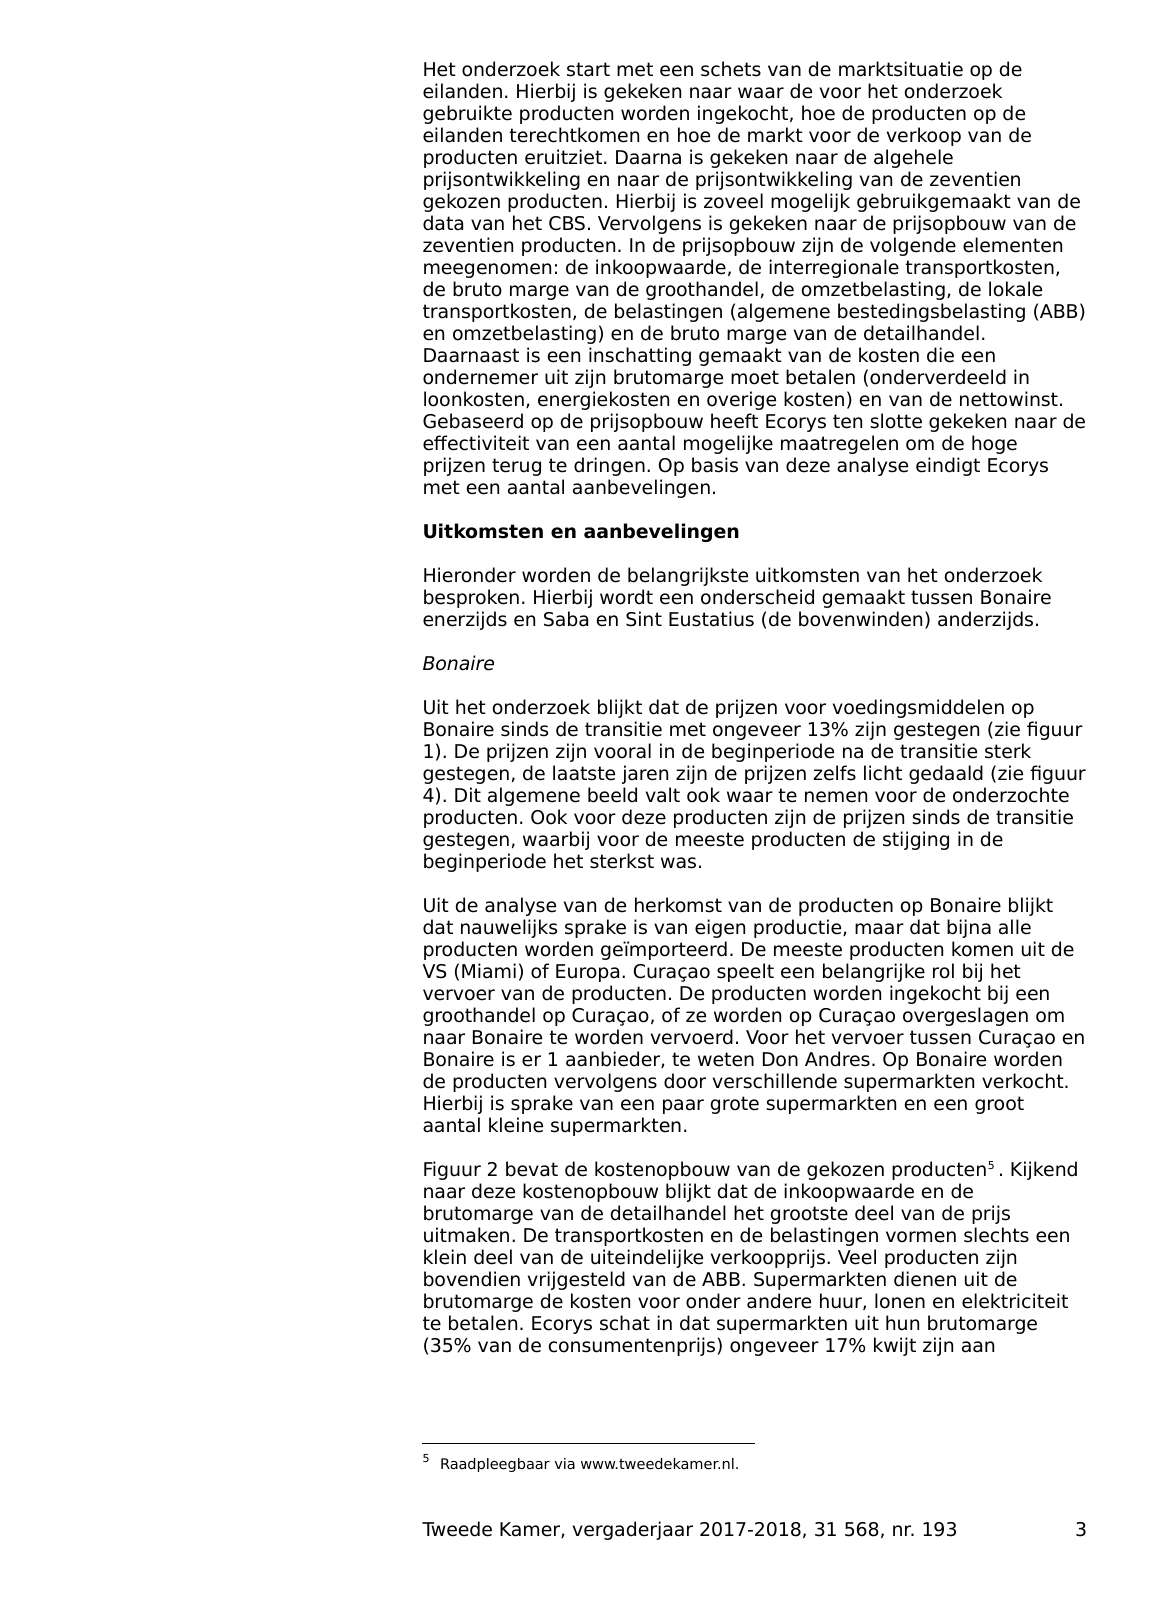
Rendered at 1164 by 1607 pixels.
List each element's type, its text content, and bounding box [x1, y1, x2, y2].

subtitle Bonaire [422, 653, 1087, 675]
text Uit de analyse van de herkomst van de producten op Bonaire blijkt dat nauwelijks sprake is van eigen productie, maar dat bijna alle producten worden geïmporteerd. De meeste producten komen uit de VS (Miami) of Europa. Curaçao speelt een belangrijke rol bij het vervoer van de producten. De producten worden ingekocht bij een groothandel op Curaçao, of ze worden op Curaçao overgeslagen om naar Bonaire te worden vervoerd. Voor het vervoer tussen Curaçao en Bonaire is er 1 aanbieder, te weten Don Andres. Op Bonaire worden de producten vervolgens door verschillende supermarkten verkocht. Hierbij is sprake van een paar grote supermarkten en een groot aantal kleine supermarkten. [422, 895, 1087, 1137]
text Figuur 2 bevat de kostenopbouw van de gekozen producten. Kijkend naar deze kostenopbouw blijkt dat de inkoopwaarde en de brutomarge van de detailhandel het grootste deel van de prijs uitmaken. De transportkosten en de belastingen vormen slechts een klein deel van de uiteindelijke verkoopprijs. Veel producten zijn bovendien vrijgesteld van de ABB. Supermarkten dienen uit de brutomarge de kosten voor onder andere huur, lonen en elektriciteit te betalen. Ecorys schat in dat supermarkten uit hun brutomarge (35% van de consumentenprijs) ongeveer 17% kwijt zijn aan [422, 1159, 1087, 1357]
text Raadpleegbaar via www.tweedekamer.nl. [422, 1452, 1087, 1474]
text Het onderzoek start met een schets van de marktsituatie op de eilanden. Hierbij is gekeken naar waar de voor het onderzoek gebruikte producten worden ingekocht, hoe de producten op de eilanden terechtkomen en hoe de markt voor de verkoop van de producten eruitziet. Daarna is gekeken naar de algehele prijsontwikkeling en naar de prijsontwikkeling van de zeventien gekozen producten. Hierbij is zoveel mogelijk gebruikgemaakt van de data van het CBS. Vervolgens is gekeken naar de prijsopbouw van de zeventien producten. In de prijsopbouw zijn de volgende elementen meegenomen: de inkoopwaarde, de interregionale transportkosten, de bruto marge van de groothandel, de omzetbelasting, de lokale transportkosten, de belastingen (algemene bestedingsbelasting (ABB) en omzetbelasting) en de bruto marge van de detailhandel. Daarnaast is een inschatting gemaakt van de kosten die een ondernemer uit zijn brutomarge moet betalen (onderverdeeld in loonkosten, energiekosten en overige kosten) en van de nettowinst. Gebaseerd op de prijsopbouw heeft Ecorys ten slotte gekeken naar de effectiviteit van een aantal mogelijke maatregelen om de hoge prijzen terug te dringen. Op basis van deze analyse eindigt Ecorys met een aantal aanbevelingen. [422, 59, 1087, 499]
subtitle Uitkomsten en aanbevelingen [422, 521, 1087, 543]
text Uit het onderzoek blijkt dat de prijzen voor voedingsmiddelen op Bonaire sinds de transitie met ongeveer 13% zijn gestegen (zie figuur 1). De prijzen zijn vooral in de beginperiode na de transitie sterk gestegen, de laatste jaren zijn de prijzen zelfs licht gedaald (zie figuur 4). Dit algemene beeld valt ook waar te nemen voor de onderzochte producten. Ook voor deze producten zijn de prijzen sinds de transitie gestegen, waarbij voor de meeste producten de stijging in de beginperiode het sterkst was. [422, 697, 1087, 873]
text Hieronder worden de belangrijkste uitkomsten van het onderzoek besproken. Hierbij wordt een onderscheid gemaakt tussen Bonaire enerzijds en Saba en Sint Eustatius (de bovenwinden) anderzijds. [422, 565, 1087, 631]
